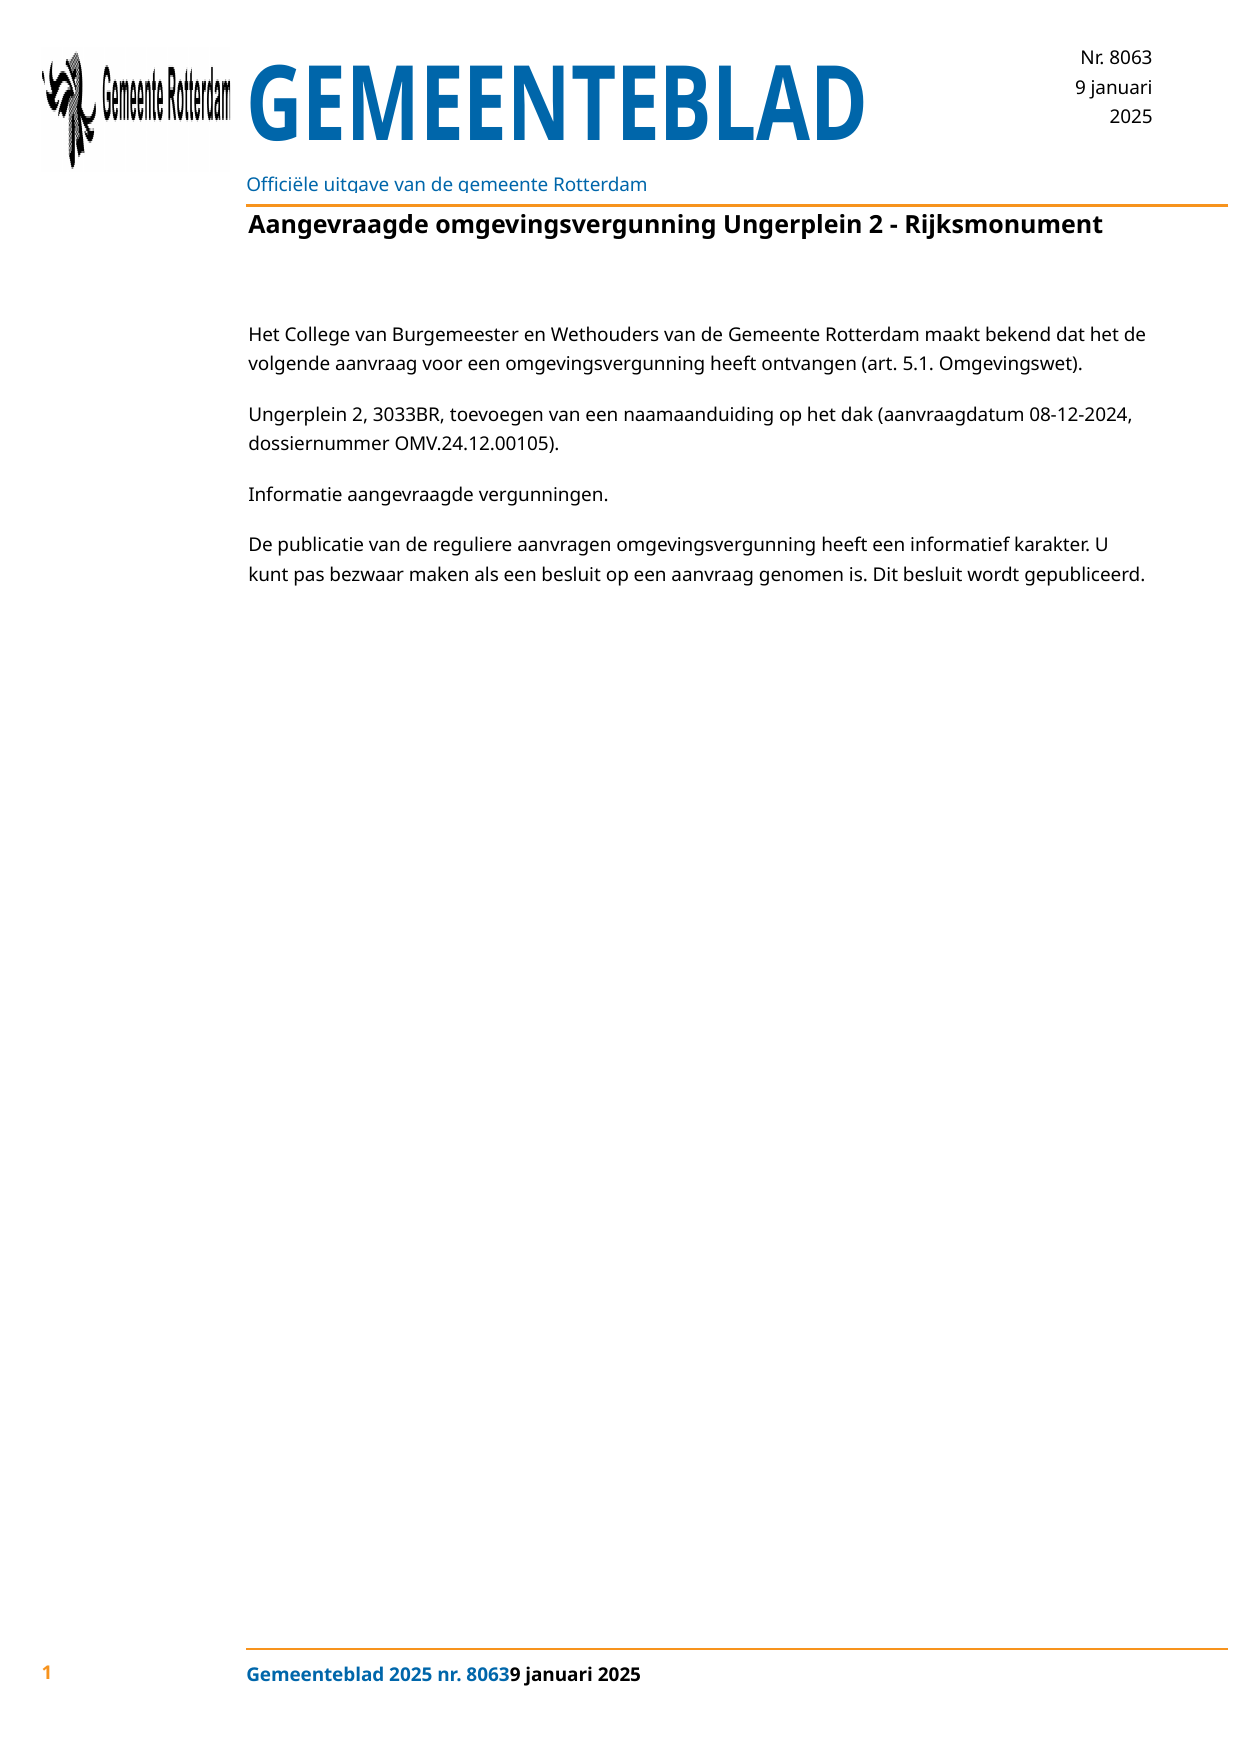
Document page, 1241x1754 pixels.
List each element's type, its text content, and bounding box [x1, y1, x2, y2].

text De publicatie van de reguliere aanvragen omgevingsvergunning heeft een informatief karakter. U kunt pas bezwaar maken als een besluit op een aanvraag genomen is. Dit besluit wordt gepubliceerd. [248, 531, 1152, 586]
text Ungerplein 2, 3033BR, toevoegen van een naamaanduiding op het dak (aanvraagdatum 08-12-2024, dossiernummer OMV.24.12.00105). [248, 401, 1152, 456]
picture [41, 47, 231, 172]
text Informatie aangevraagde vergunningen. [248, 481, 1152, 506]
text Het College van Burgemeester en Wethouders van de Gemeente Rotterdam maakt bekend dat het de volgende aanvraag voor een omgevingsvergunning heeft ontvangen (art. 5.1. Omgevingswet). [248, 321, 1152, 376]
text Aangevraagde omgevingsvergunning Ungerplein 2 - Rijksmonument [248, 207, 1152, 241]
